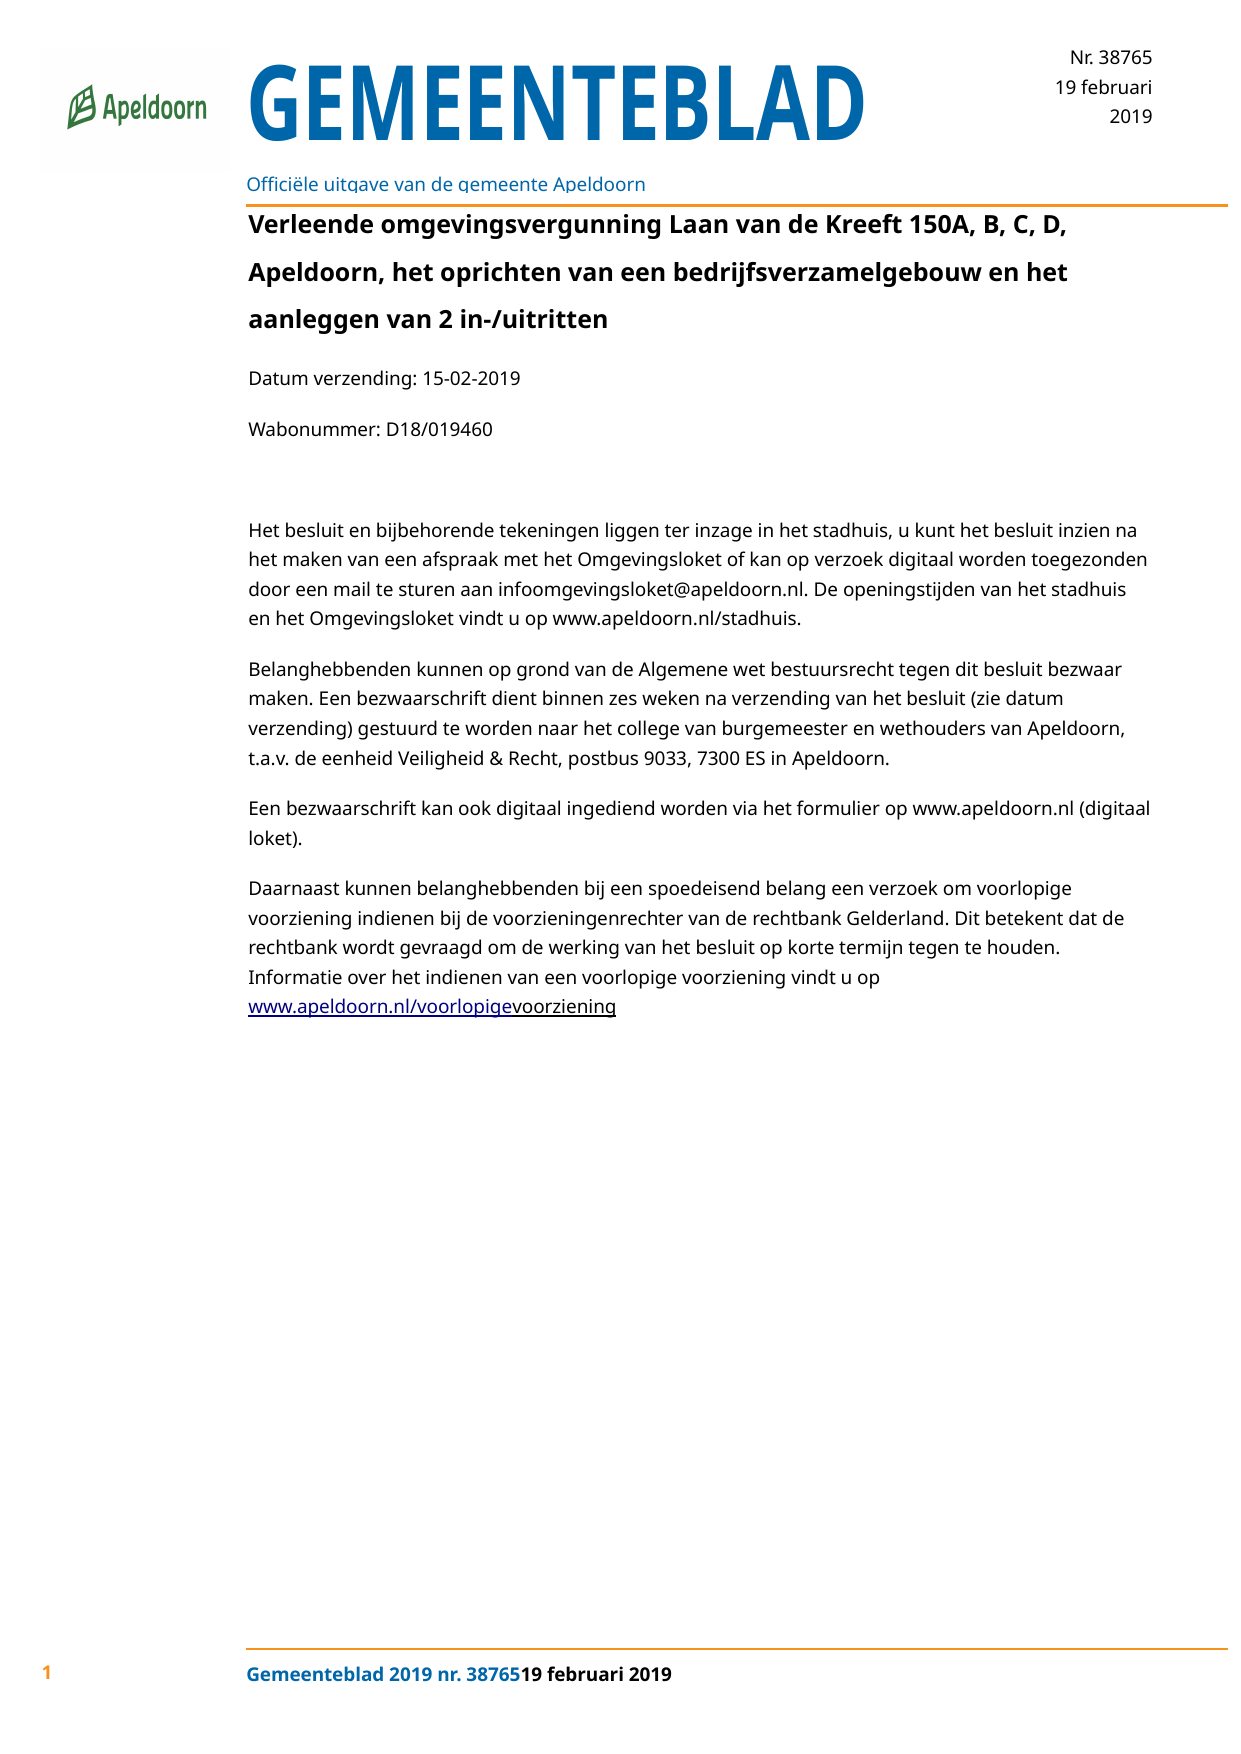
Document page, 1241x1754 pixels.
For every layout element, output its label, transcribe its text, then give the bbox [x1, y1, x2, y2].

text Een bezwaarschrift kan ook digitaal ingediend worden via het formulier op www.apeldoorn.nl (digitaal loket). [248, 795, 1152, 850]
text Daarnaast kunnen belanghebbenden bij een spoedeisend belang een verzoek om voorlopige voorziening indienen bij de voorzieningenrechter van de rechtbank Gelderland. Dit betekent dat de rechtbank wordt gevraagd om de werking van het besluit op korte termijn tegen te houden. Informatie over het indienen van een voorlopige voorziening vindt u op www.apeldoorn.nl/voorlopigevoorziening [248, 875, 1152, 1019]
text Verleende omgevingsvergunning Laan van de Kreeft 150A, B, C, D, Apeldoorn, het oprichten van een bedrijfsverzamelgebouw en het aanleggen van 2 in-/uitritten [248, 207, 1152, 336]
text Belanghebbenden kunnen op grond van de Algemene wet bestuursrecht tegen dit besluit bezwaar maken. Een bezwaarschrift dient binnen zes weken na verzending van het besluit (zie datum verzending) gestuurd te worden naar het college van burgemeester en wethouders van Apeldoorn, t.a.v. de eenheid Veiligheid & Recht, postbus 9033, 7300 ES in Apeldoorn. [248, 656, 1152, 770]
text Wabonummer: D18/019460 [248, 416, 1152, 442]
text Datum verzending: 15-02-2019 [248, 366, 1152, 391]
text Het besluit en bijbehorende tekeningen liggen ter inzage in het stadhuis, u kunt het besluit inzien na het maken van een afspraak met het Omgevingsloket of kan op verzoek digitaal worden toegezonden door een mail te sturen aan infoomgevingsloket@apeldoorn.nl. De openingstijden van het stadhuis en het Omgevingsloket vindt u op www.apeldoorn.nl/stadhuis. [248, 517, 1152, 631]
picture [41, 47, 231, 172]
